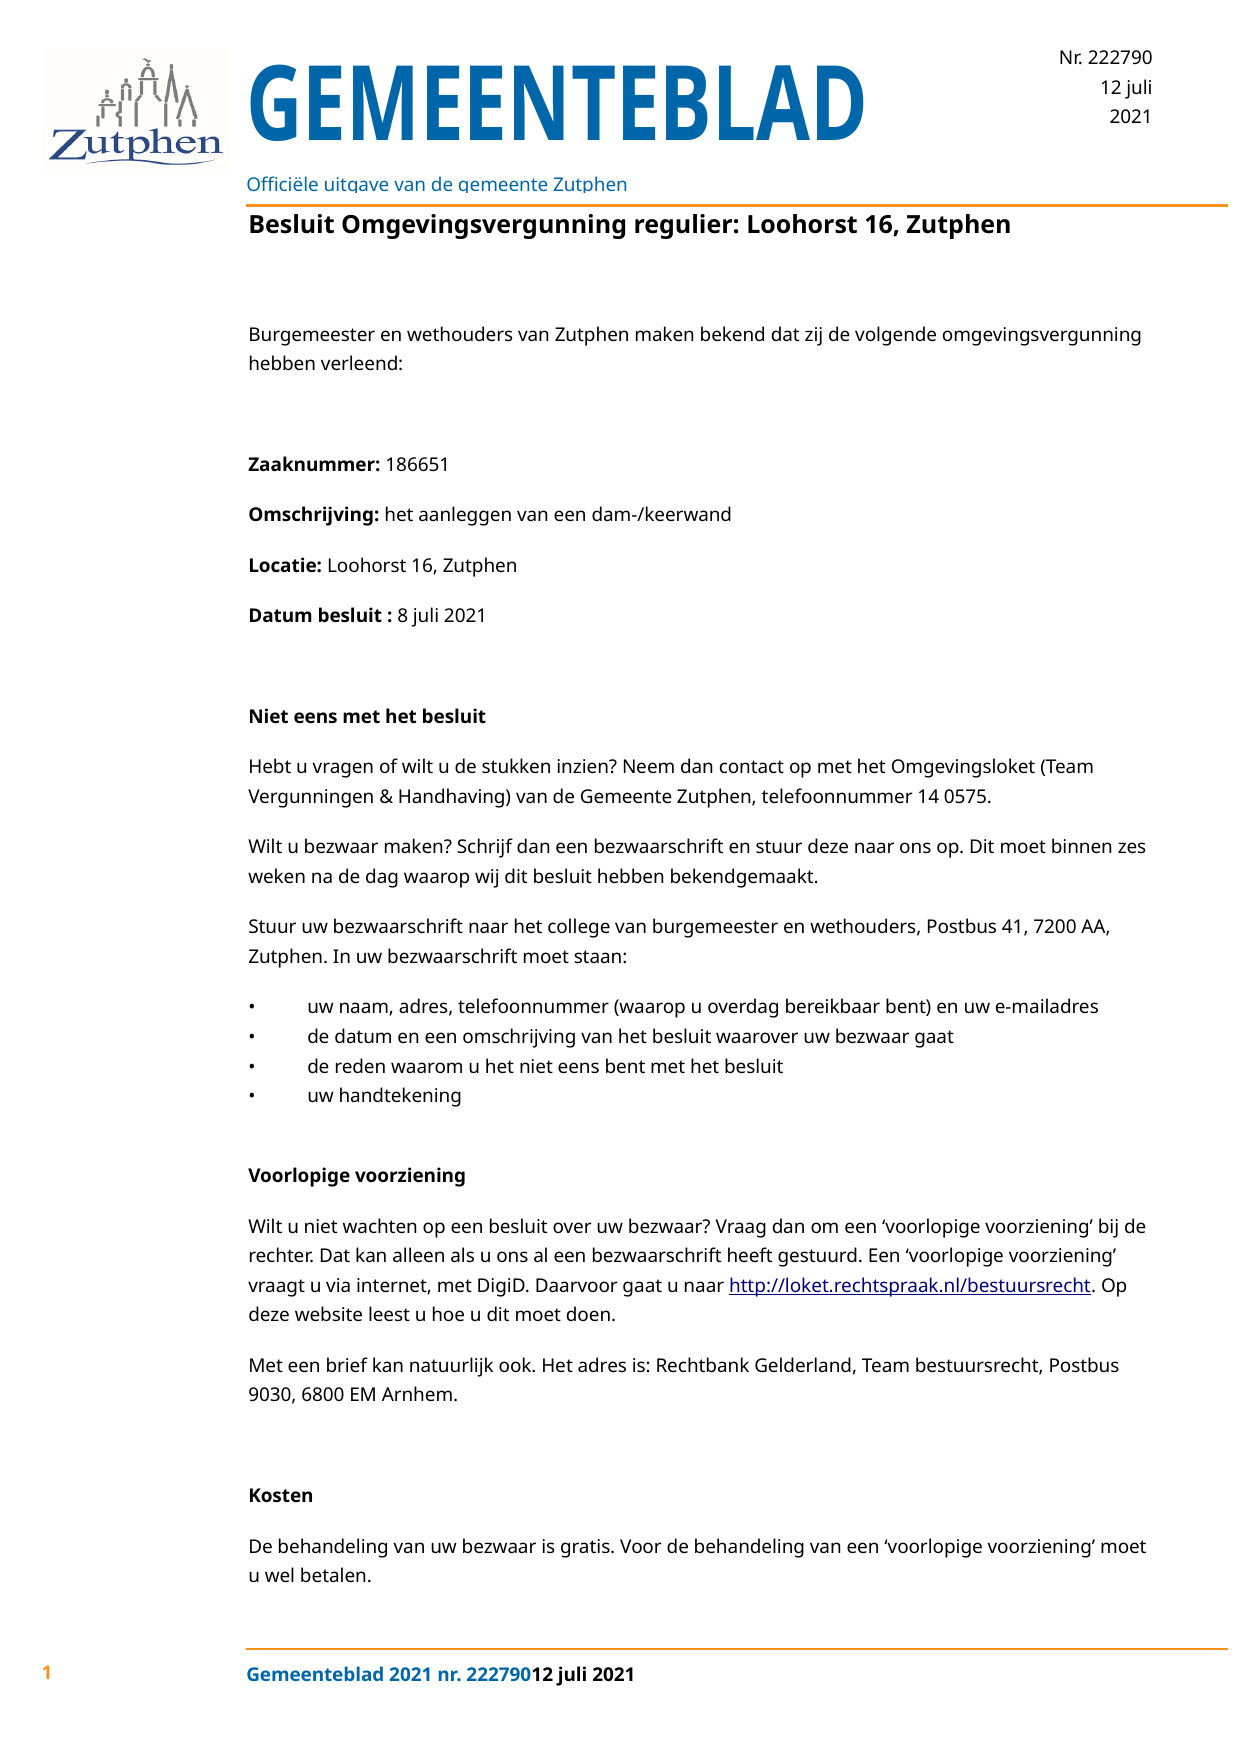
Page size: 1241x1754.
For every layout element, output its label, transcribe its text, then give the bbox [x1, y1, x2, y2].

text Kosten [248, 1482, 1152, 1508]
text Met een brief kan natuurlijk ook. Het adres is: Rechtbank Gelderland, Team bestuursrecht, Postbus 9030, 6800 EM Arnhem. [248, 1352, 1152, 1407]
text Niet eens met het besluit [248, 703, 1152, 729]
text Hebt u vragen of wilt u de stukken inzien? Neem dan contact op met het Omgevingsloket (Team Vergunningen & Handhaving) van de Gemeente Zutphen, telefoonnummer 14 0575. [248, 754, 1152, 809]
text Zaaknummer: 186651 [248, 451, 1152, 477]
list uw naam, adres, telefoonnummer (waarop u overdag bereikbaar bent) en uw e-mailadres [248, 994, 1152, 1019]
text Omschrijving: het aanleggen van een dam-/keerwand [248, 502, 1152, 527]
text Wilt u bezwaar maken? Schrijf dan een bezwaarschrift en stuur deze naar ons op. Dit moet binnen zes weken na de dag waarop wij dit besluit hebben bekendgemaakt. [248, 834, 1152, 889]
text Voorlopige voorziening [248, 1162, 1152, 1188]
text Wilt u niet wachten op een besluit over uw bezwaar? Vraag dan om een ‘voorlopige voorziening’ bij de rechter. Dat kan alleen als u ons al een bezwaarschrift heeft gestuurd. Een ‘voorlopige voorziening’ vraagt u via internet, met DigiD. Daarvoor gaat u naar http://loket.rechtspraak.nl/bestuursrecht. Op deze website leest u hoe u dit moet doen. [248, 1213, 1152, 1327]
text Locatie: Loohorst 16, Zutphen [248, 552, 1152, 578]
picture [41, 47, 231, 172]
text Besluit Omgevingsvergunning regulier: Loohorst 16, Zutphen [248, 207, 1152, 241]
list uw handtekening [248, 1082, 1152, 1108]
list de reden waarom u het niet eens bent met het besluit [248, 1053, 1152, 1078]
text Datum besluit : 8 juli 2021 [248, 602, 1152, 628]
list de datum en een omschrijving van het besluit waarover uw bezwaar gaat [248, 1023, 1152, 1049]
text Burgemeester en wethouders van Zutphen maken bekend dat zij de volgende omgevingsvergunning hebben verleend: [248, 321, 1152, 376]
text Stuur uw bezwaarschrift naar het college van burgemeester en wethouders, Postbus 41, 7200 AA, Zutphen. In uw bezwaarschrift moet staan: [248, 914, 1152, 969]
text De behandeling van uw bezwaar is gratis. Voor de behandeling van een ‘voorlopige voorziening’ moet u wel betalen. [248, 1533, 1152, 1588]
